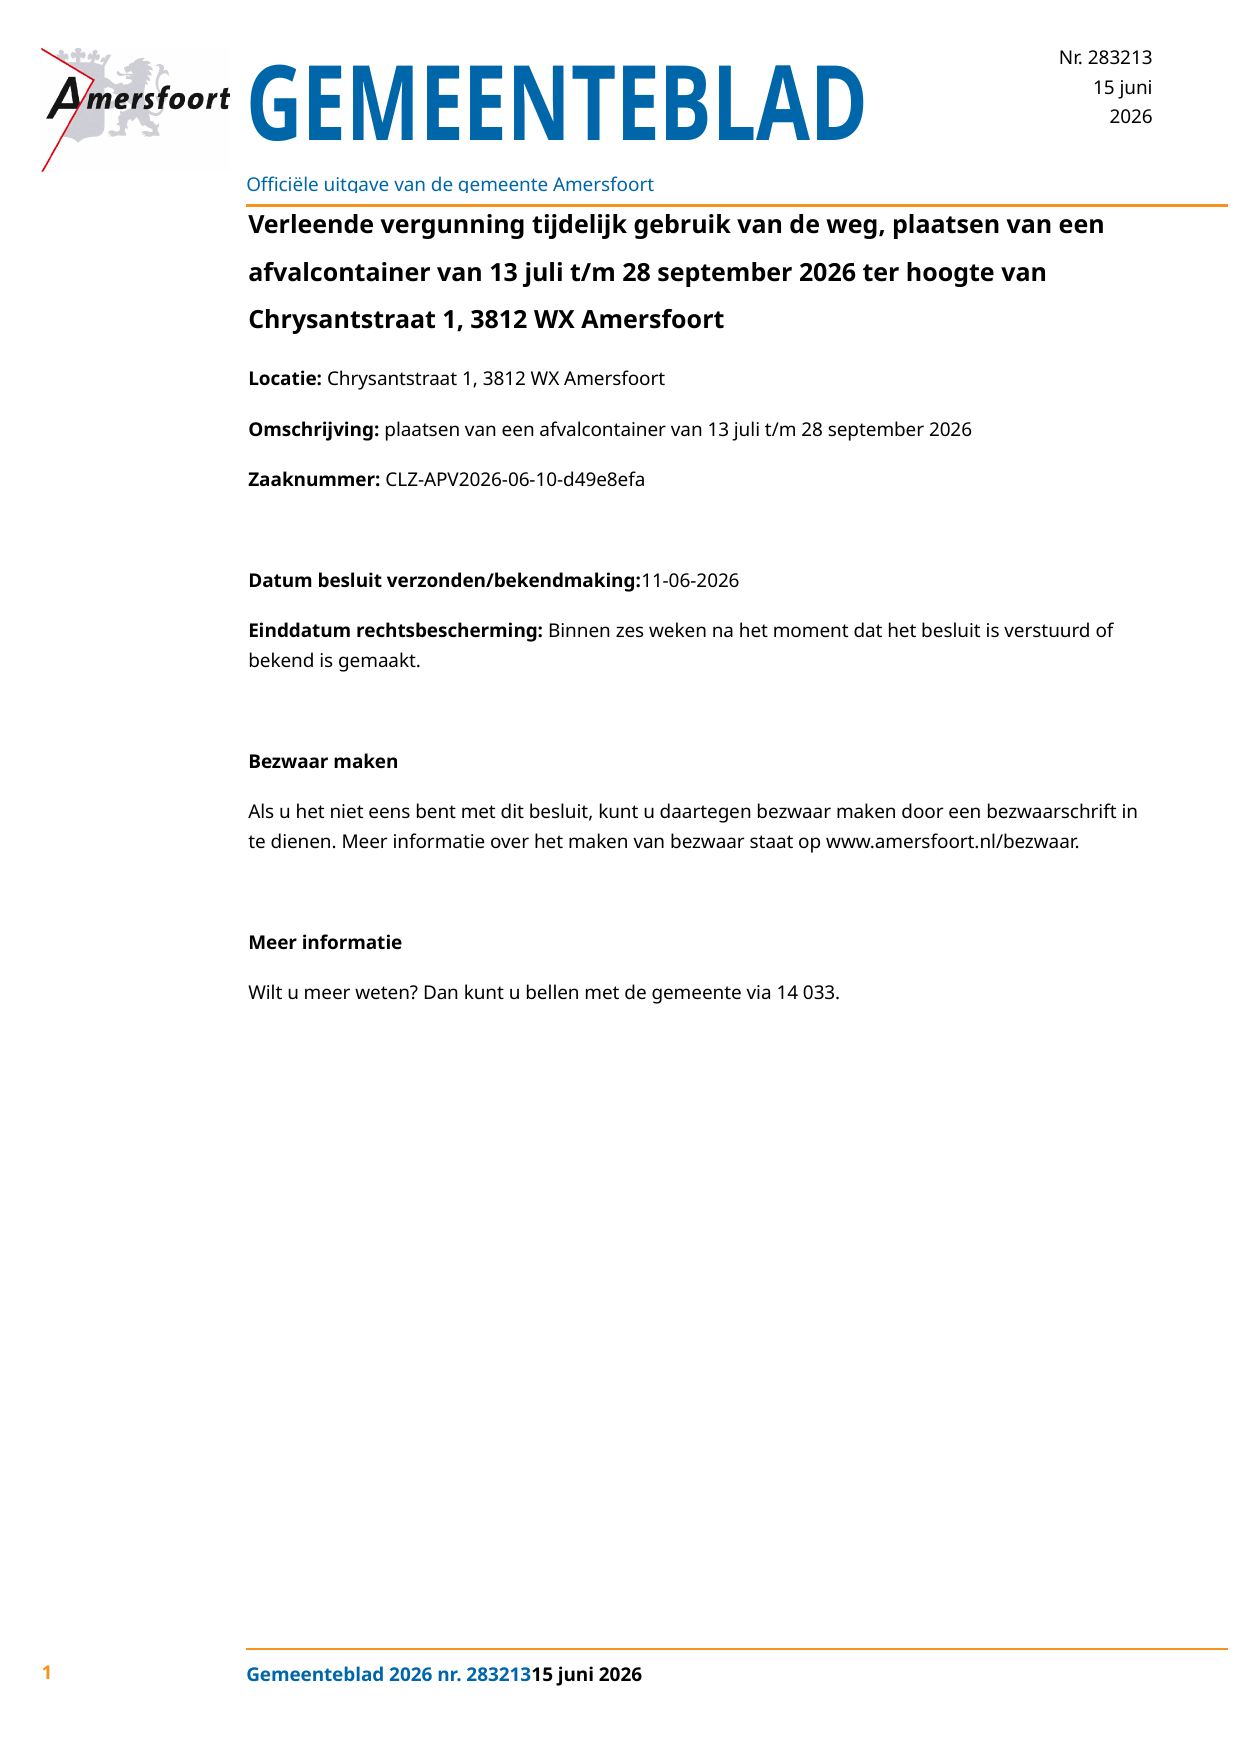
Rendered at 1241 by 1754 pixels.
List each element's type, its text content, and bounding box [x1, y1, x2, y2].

text Zaaknummer: CLZ-APV2026-06-10-d49e8efa [248, 466, 1152, 492]
text Omschrijving: plaatsen van een afvalcontainer van 13 juli t/m 28 september 2026 [248, 416, 1152, 442]
text Einddatum rechtsbescherming: Binnen zes weken na het moment dat het besluit is verstuurd of bekend is gemaakt. [248, 618, 1152, 673]
text Locatie: Chrysantstraat 1, 3812 WX Amersfoort [248, 366, 1152, 391]
text Datum besluit verzonden/bekendmaking:11-06-2026 [248, 567, 1152, 593]
text Wilt u meer weten? Dan kunt u bellen met de gemeente via 14 033. [248, 979, 1152, 1005]
text Als u het niet eens bent met dit besluit, kunt u daartegen bezwaar maken door een bezwaarschrift in te dienen. Meer informatie over het maken van bezwaar staat op www.amersfoort.nl/bezwaar. [248, 798, 1152, 854]
picture [41, 47, 231, 172]
text Meer informatie [248, 929, 1152, 954]
text Bezwaar maken [248, 748, 1152, 774]
text Verleende vergunning tijdelijk gebruik van de weg, plaatsen van een afvalcontainer van 13 juli t/m 28 september 2026 ter hoogte van Chrysantstraat 1, 3812 WX Amersfoort [248, 207, 1152, 336]
